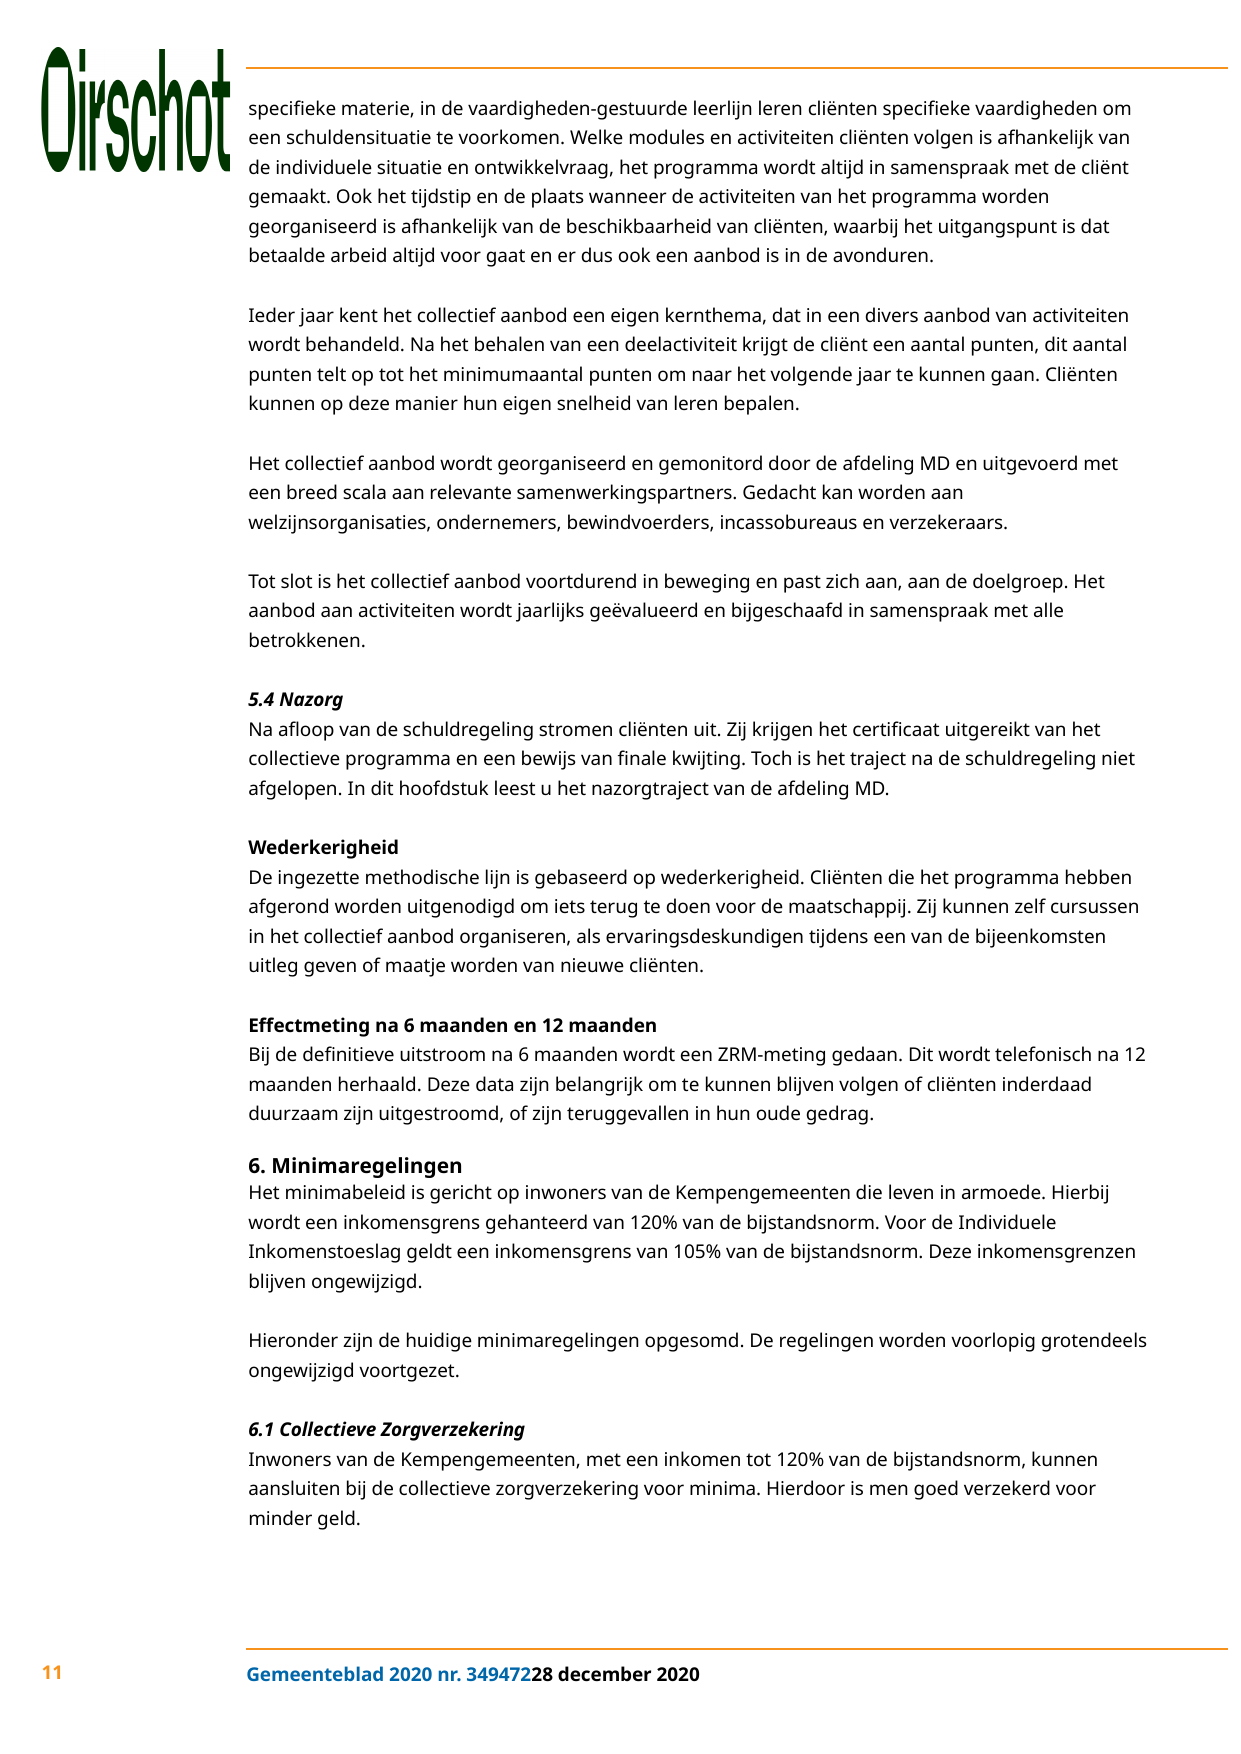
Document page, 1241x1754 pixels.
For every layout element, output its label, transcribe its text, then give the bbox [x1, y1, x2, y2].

picture [41, 47, 231, 172]
text Effectmeting na 6 maanden en 12 maanden [248, 1012, 1152, 1038]
text Tot slot is het collectief aanbod voortdurend in beweging en past zich aan, aan de doelgroep. Het aanbod aan activiteiten wordt jaarlijks geëvalueerd en bijgeschaafd in samenspraak met alle betrokkenen. [248, 568, 1152, 653]
text specifieke materie, in de vaardigheden-gestuurde leerlijn leren cliënten specifieke vaardigheden om een schuldensituatie te voorkomen. Welke modules en activiteiten cliënten volgen is afhankelijk van de individuele situatie en ontwikkelvraag, het programma wordt altijd in samenspraak met de cliënt gemaakt. Ook het tijdstip en de plaats wanneer de activiteiten van het programma worden georganiseerd is afhankelijk van de beschikbaarheid van cliënten, waarbij het uitgangspunt is dat betaalde arbeid altijd voor gaat en er dus ook een aanbod is in de avonduren. [248, 95, 1152, 268]
text 6. Minimaregelingen [248, 1151, 1152, 1179]
text Het minimabeleid is gericht op inwoners van de Kempengemeenten die leven in armoede. Hierbij wordt een inkomensgrens gehanteerd van 120% van de bijstandsnorm. Voor de Individuele Inkomenstoeslag geldt een inkomensgrens van 105% van de bijstandsnorm. Deze inkomensgrenzen blijven ongewijzigd. [248, 1179, 1152, 1294]
text Ieder jaar kent het collectief aanbod een eigen kernthema, dat in een divers aanbod van activiteiten wordt behandeld. Na het behalen van een deelactiviteit krijgt de cliënt een aantal punten, dit aantal punten telt op tot het minimumaantal punten om naar het volgende jaar te kunnen gaan. Cliënten kunnen op deze manier hun eigen snelheid van leren bepalen. [248, 302, 1152, 416]
text Het collectief aanbod wordt georganiseerd en gemonitord door de afdeling MD en uitgevoerd met een breed scala aan relevante samenwerkingspartners. Gedacht kan worden aan welzijnsorganisaties, ondernemers, bewindvoerders, incassobureaus en verzekeraars. [248, 450, 1152, 535]
text Bij de definitieve uitstroom na 6 maanden wordt een ZRM-meting gedaan. Dit wordt telefonisch na 12 maanden herhaald. Deze data zijn belangrijk om te kunnen blijven volgen of cliënten inderdaad duurzaam zijn uitgestroomd, of zijn teruggevallen in hun oude gedrag. [248, 1041, 1152, 1126]
text 5.4 Nazorg [248, 686, 1152, 712]
text 6.1 Collectieve Zorgverzekering [248, 1416, 1152, 1442]
text Wederkerigheid [248, 834, 1152, 860]
text Inwoners van de Kempengemeenten, met een inkomen tot 120% van de bijstandsnorm, kunnen aansluiten bij de collectieve zorgverzekering voor minima. Hierdoor is men goed verzekerd voor minder geld. [248, 1446, 1152, 1531]
text De ingezette methodische lijn is gebaseerd op wederkerigheid. Cliënten die het programma hebben afgerond worden uitgenodigd om iets terug te doen voor de maatschappij. Zij kunnen zelf cursussen in het collectief aanbod organiseren, als ervaringsdeskundigen tijdens een van de bijeenkomsten uitleg geven of maatje worden van nieuwe cliënten. [248, 864, 1152, 978]
text Hieronder zijn de huidige minimaregelingen opgesomd. De regelingen worden voorlopig grotendeels ongewijzigd voortgezet. [248, 1327, 1152, 1383]
text Na afloop van de schuldregeling stromen cliënten uit. Zij krijgen het certificaat uitgereikt van het collectieve programma en een bewijs van finale kwijting. Toch is het traject na de schuldregeling niet afgelopen. In dit hoofdstuk leest u het nazorgtraject van de afdeling MD. [248, 716, 1152, 801]
